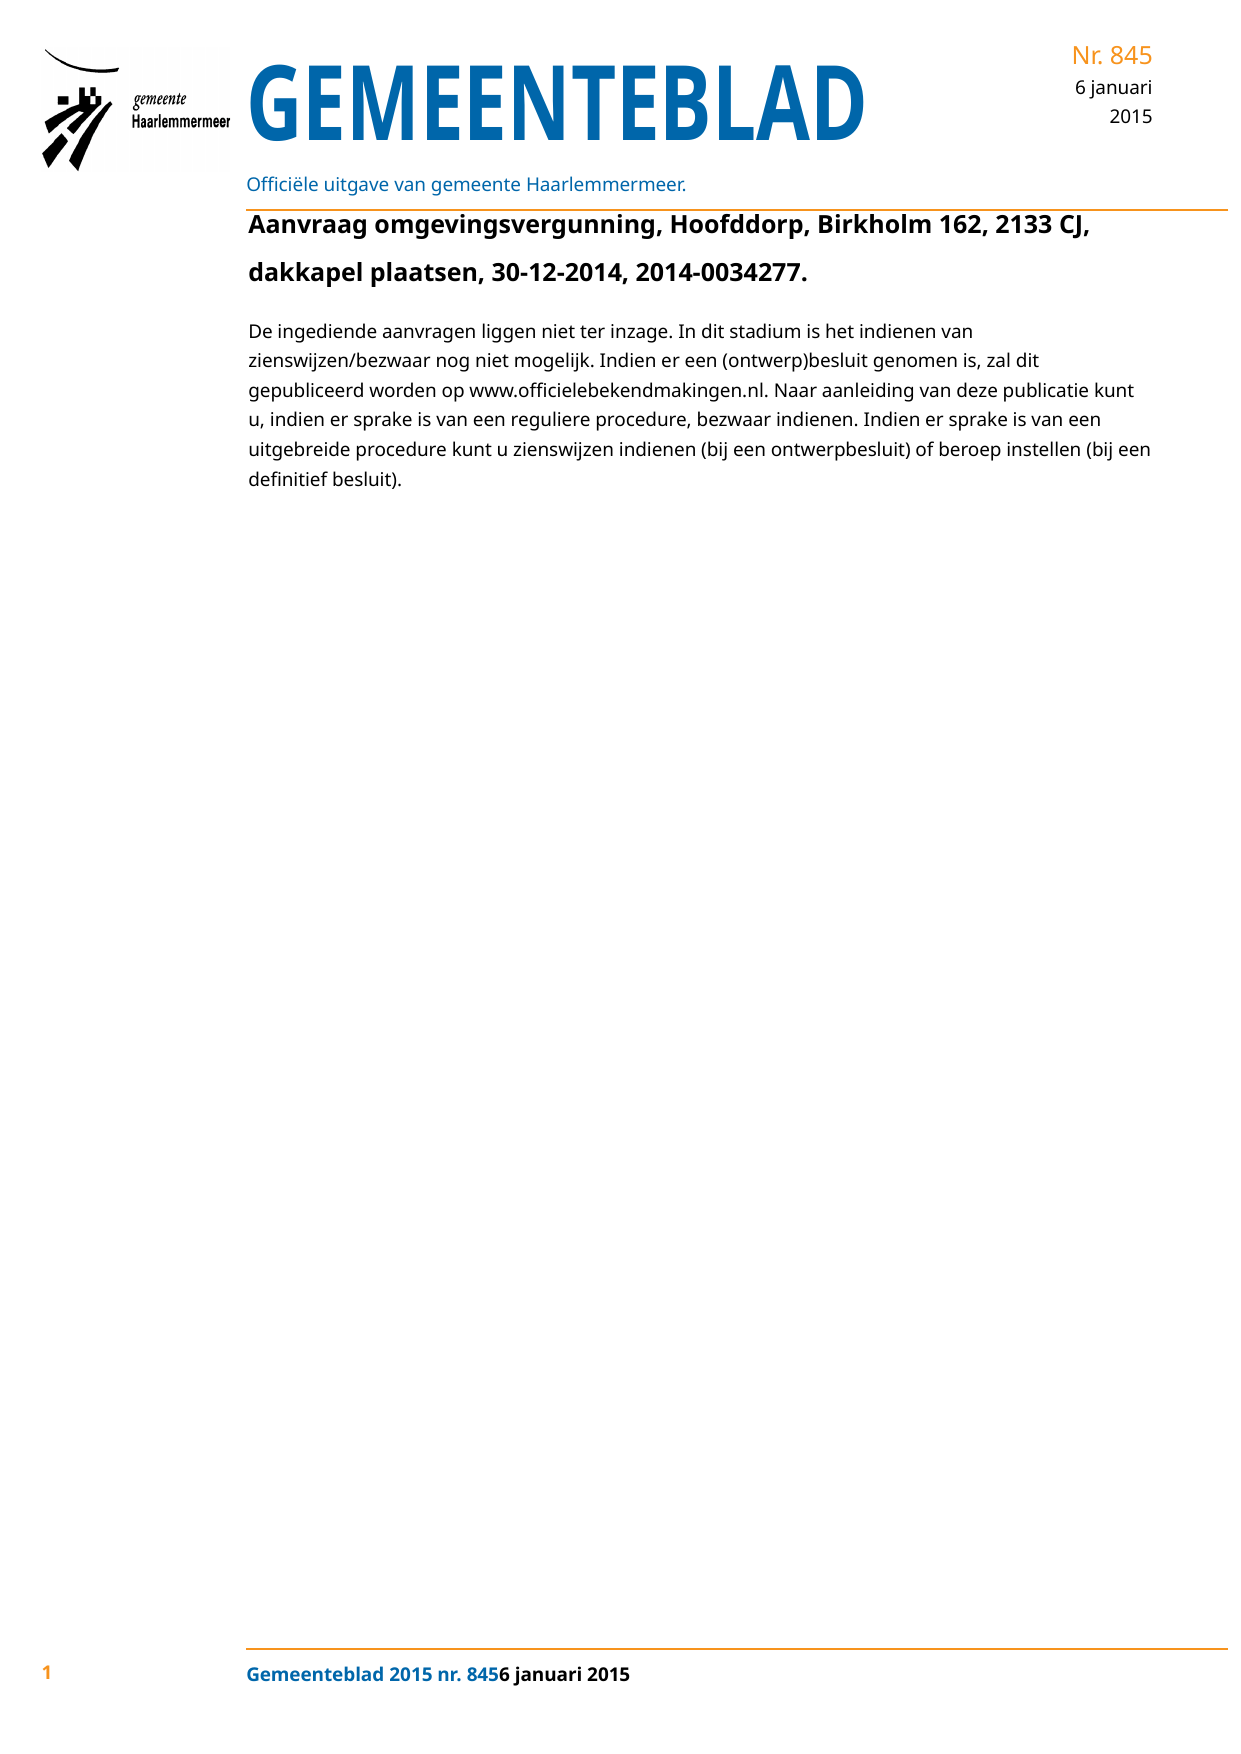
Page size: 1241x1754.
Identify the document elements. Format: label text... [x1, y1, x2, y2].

text De ingediende aanvragen liggen niet ter inzage. In dit stadium is het indienen van zienswijzen/bezwaar nog niet mogelijk. Indien er een (ontwerp)besluit genomen is, zal dit gepubliceerd worden op www.officielebekendmakingen.nl. Naar aanleiding van deze publicatie kunt u, indien er sprake is van een reguliere procedure, bezwaar indienen. Indien er sprake is van een uitgebreide procedure kunt u zienswijzen indienen (bij een ontwerpbesluit) of beroep instellen (bij een definitief besluit). [248, 318, 1152, 492]
text Aanvraag omgevingsvergunning, Hoofddorp, Birkholm 162, 2133 CJ, dakkapel plaatsen, 30-12-2014, 2014-0034277. [248, 211, 1152, 288]
picture [41, 47, 231, 172]
